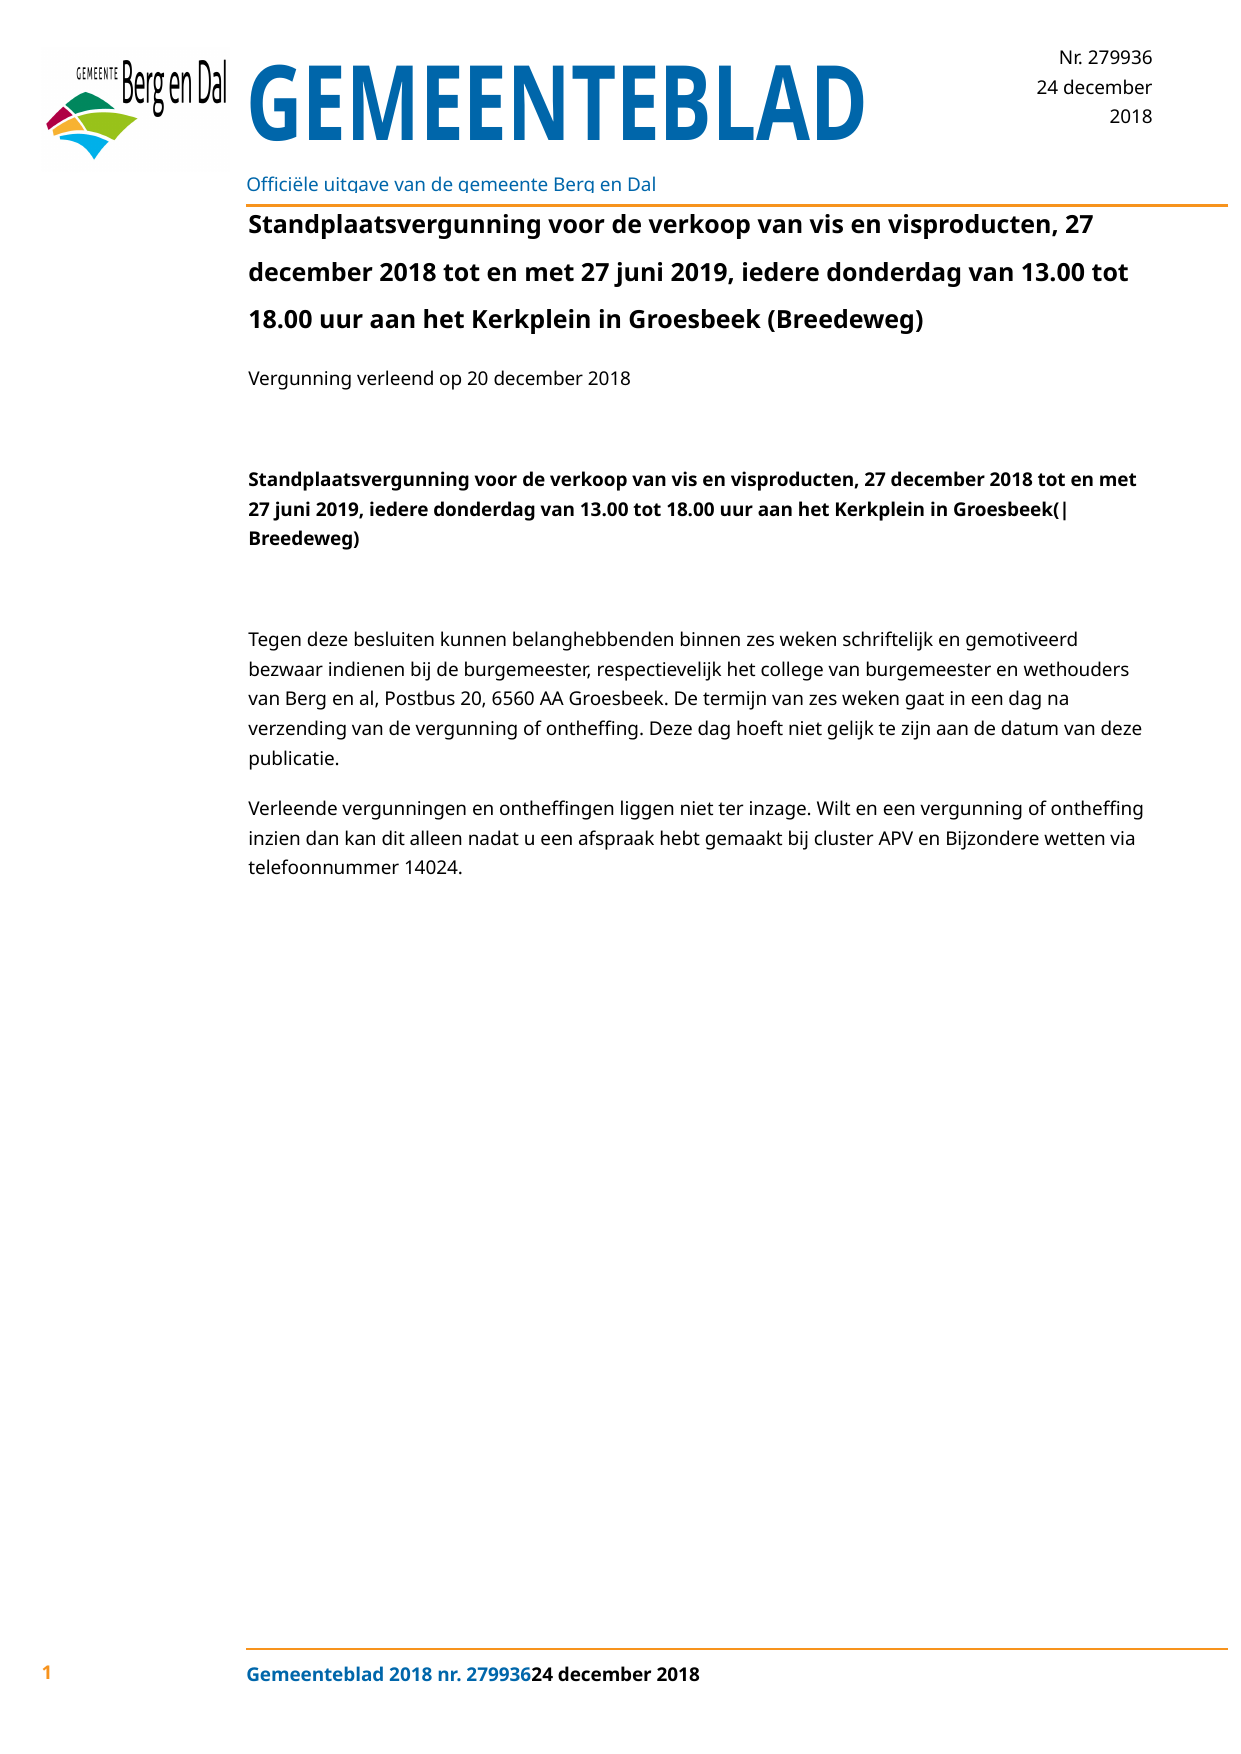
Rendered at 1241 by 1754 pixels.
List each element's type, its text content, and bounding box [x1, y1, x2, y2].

text Standplaatsvergunning voor de verkoop van vis en visproducten, 27 december 2018 tot en met 27 juni 2019, iedere donderdag van 13.00 tot 18.00 uur aan het Kerkplein in Groesbeek(|Breedeweg) [248, 466, 1152, 551]
picture [41, 47, 231, 172]
text Tegen deze besluiten kunnen belanghebbenden binnen zes weken schriftelijk en gemotiveerd bezwaar indienen bij de burgemeester, respectievelijk het college van burgemeester en wethouders van Berg en al, Postbus 20, 6560 AA Groesbeek. De termijn van zes weken gaat in een dag na verzending van de vergunning of ontheffing. Deze dag hoeft niet gelijk te zijn aan de datum van deze publicatie. [248, 626, 1152, 770]
text Vergunning verleend op 20 december 2018 [248, 366, 1152, 391]
text Standplaatsvergunning voor de verkoop van vis en visproducten, 27 december 2018 tot en met 27 juni 2019, iedere donderdag van 13.00 tot 18.00 uur aan het Kerkplein in Groesbeek (Breedeweg) [248, 207, 1152, 336]
text Verleende vergunningen en ontheffingen liggen niet ter inzage. Wilt en een vergunning of ontheffing inzien dan kan dit alleen nadat u een afspraak hebt gemaakt bij cluster APV en Bijzondere wetten via telefoonnummer 14024. [248, 795, 1152, 880]
